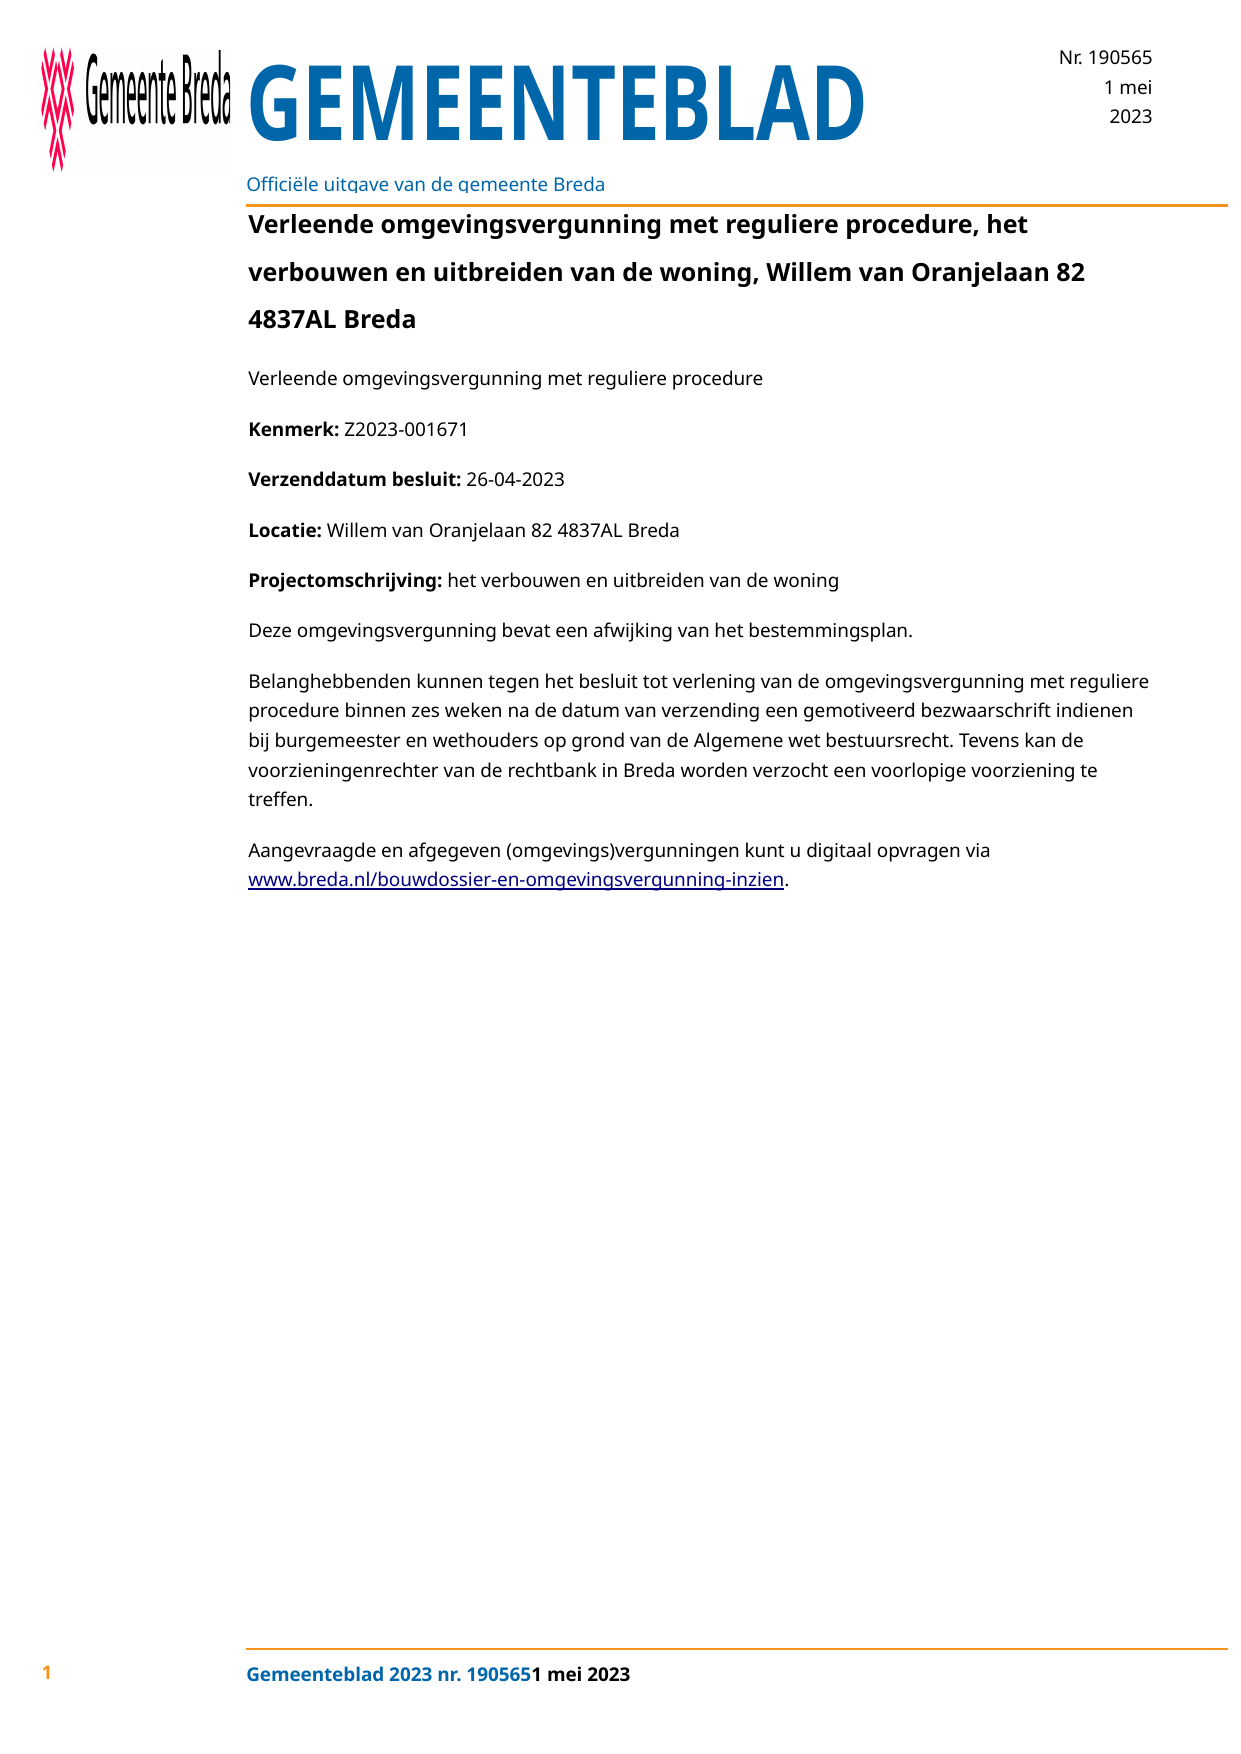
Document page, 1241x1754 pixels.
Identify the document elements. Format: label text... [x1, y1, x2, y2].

text Verleende omgevingsvergunning met reguliere procedure [248, 366, 1152, 391]
picture [41, 47, 231, 172]
text Aangevraagde en afgegeven (omgevings)vergunningen kunt u digitaal opvragen via www.breda.nl/bouwdossier-en-omgevingsvergunning-inzien. [248, 837, 1152, 892]
text Verleende omgevingsvergunning met reguliere procedure, het verbouwen en uitbreiden van de woning, Willem van Oranjelaan 82 4837AL Breda [248, 207, 1152, 336]
text Verzenddatum besluit: 26-04-2023 [248, 466, 1152, 492]
text Belanghebbenden kunnen tegen het besluit tot verlening van de omgevingsvergunning met reguliere procedure binnen zes weken na de datum van verzending een gemotiveerd bezwaarschrift indienen bij burgemeester en wethouders op grond van de Algemene wet bestuursrecht. Tevens kan de voorzieningenrechter van de rechtbank in Breda worden verzocht een voorlopige voorziening te treffen. [248, 668, 1152, 812]
text Kenmerk: Z2023-001671 [248, 416, 1152, 442]
text Locatie: Willem van Oranjelaan 82 4837AL Breda [248, 517, 1152, 542]
text Projectomschrijving: het verbouwen en uitbreiden van de woning [248, 567, 1152, 593]
text Deze omgevingsvergunning bevat een afwijking van het bestemmingsplan. [248, 618, 1152, 643]
